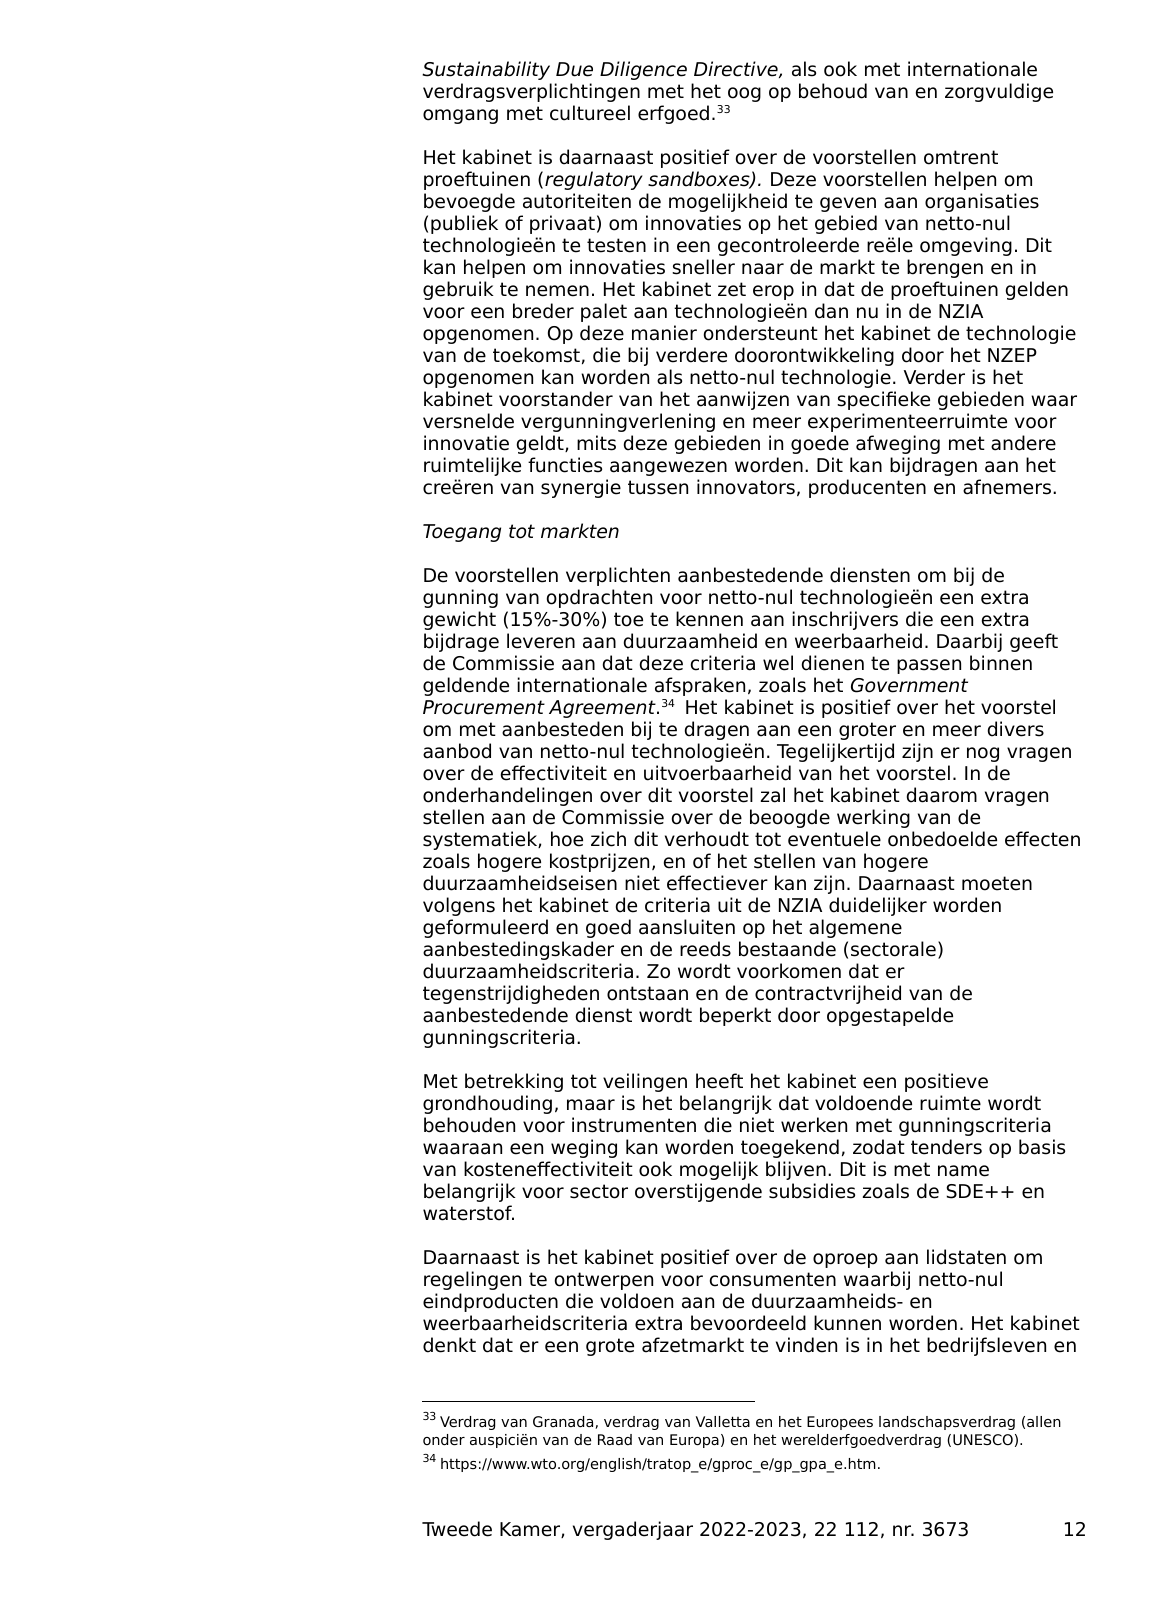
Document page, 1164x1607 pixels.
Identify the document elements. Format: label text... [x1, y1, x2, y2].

text Met betrekking tot veilingen heeft het kabinet een positieve grondhouding, maar is het belangrijk dat voldoende ruimte wordt behouden voor instrumenten die niet werken met gunningscriteria waaraan een weging kan worden toegekend, zodat tenders op basis van kosteneffectiviteit ook mogelijk blijven. Dit is met name belangrijk voor sector overstijgende subsidies zoals de SDE++ en waterstof. [422, 1071, 1087, 1225]
text Het kabinet is daarnaast positief over de voorstellen omtrent proeftuinen (regulatory sandboxes). Deze voorstellen helpen om bevoegde autoriteiten de mogelijkheid te geven aan organisaties (publiek of privaat) om innovaties op het gebied van netto-nul technologieën te testen in een gecontroleerde reële omgeving. Dit kan helpen om innovaties sneller naar de markt te brengen en in gebruik te nemen. Het kabinet zet erop in dat de proeftuinen gelden voor een breder palet aan technologieën dan nu in de NZIA opgenomen. Op deze manier ondersteunt het kabinet de technologie van de toekomst, die bij verdere doorontwikkeling door het NZEP opgenomen kan worden als netto-nul technologie. Verder is het kabinet voorstander van het aanwijzen van specifieke gebieden waar versnelde vergunningverlening en meer experimenteerruimte voor innovatie geldt, mits deze gebieden in goede afweging met andere ruimtelijke functies aangewezen worden. Dit kan bijdragen aan het creëren van synergie tussen innovators, producenten en afnemers. [422, 147, 1087, 499]
text Sustainability Due Diligence Directive, als ook met internationale verdragsverplichtingen met het oog op behoud van en zorgvuldige omgang met cultureel erfgoed. [422, 59, 1087, 125]
subtitle Toegang tot markten [422, 521, 1087, 543]
text Verdrag van Granada, verdrag van Valletta en het Europees landschapsverdrag (allen [422, 1410, 1087, 1432]
text onder auspiciën van de Raad van Europa) en het werelderfgoedverdrag (UNESCO). [422, 1432, 1087, 1449]
text De voorstellen verplichten aanbestedende diensten om bij de gunning van opdrachten voor netto-nul technologieën een extra gewicht (15%-30%) toe te kennen aan inschrijvers die een extra bijdrage leveren aan duurzaamheid en weerbaarheid. Daarbij geeft de Commissie aan dat deze criteria wel dienen te passen binnen geldende internationale afspraken, zoals het Government Procurement Agreement. Het kabinet is positief over het voorstel om met aanbesteden bij te dragen aan een groter en meer divers aanbod van netto-nul technologieën. Tegelijkertijd zijn er nog vragen over de effectiviteit en uitvoerbaarheid van het voorstel. In de onderhandelingen over dit voorstel zal het kabinet daarom vragen stellen aan de Commissie over de beoogde werking van de systematiek, hoe zich dit verhoudt tot eventuele onbedoelde effecten zoals hogere kostprijzen, en of het stellen van hogere duurzaamheidseisen niet effectiever kan zijn. Daarnaast moeten volgens het kabinet de criteria uit de NZIA duidelijker worden geformuleerd en goed aansluiten op het algemene aanbestedingskader en de reeds bestaande (sectorale) duurzaamheidscriteria. Zo wordt voorkomen dat er tegenstrijdigheden ontstaan en de contractvrijheid van de aanbestedende dienst wordt beperkt door opgestapelde gunningscriteria. [422, 565, 1087, 1049]
text Daarnaast is het kabinet positief over de oproep aan lidstaten om regelingen te ontwerpen voor consumenten waarbij netto-nul eindproducten die voldoen aan de duurzaamheids- en weerbaarheidscriteria extra bevoordeeld kunnen worden. Het kabinet denkt dat er een grote afzetmarkt te vinden is in het bedrijfsleven en [422, 1247, 1087, 1357]
text https://www.wto.org/english/tratop_e/gproc_e/gp_gpa_e.htm. [422, 1452, 1087, 1474]
